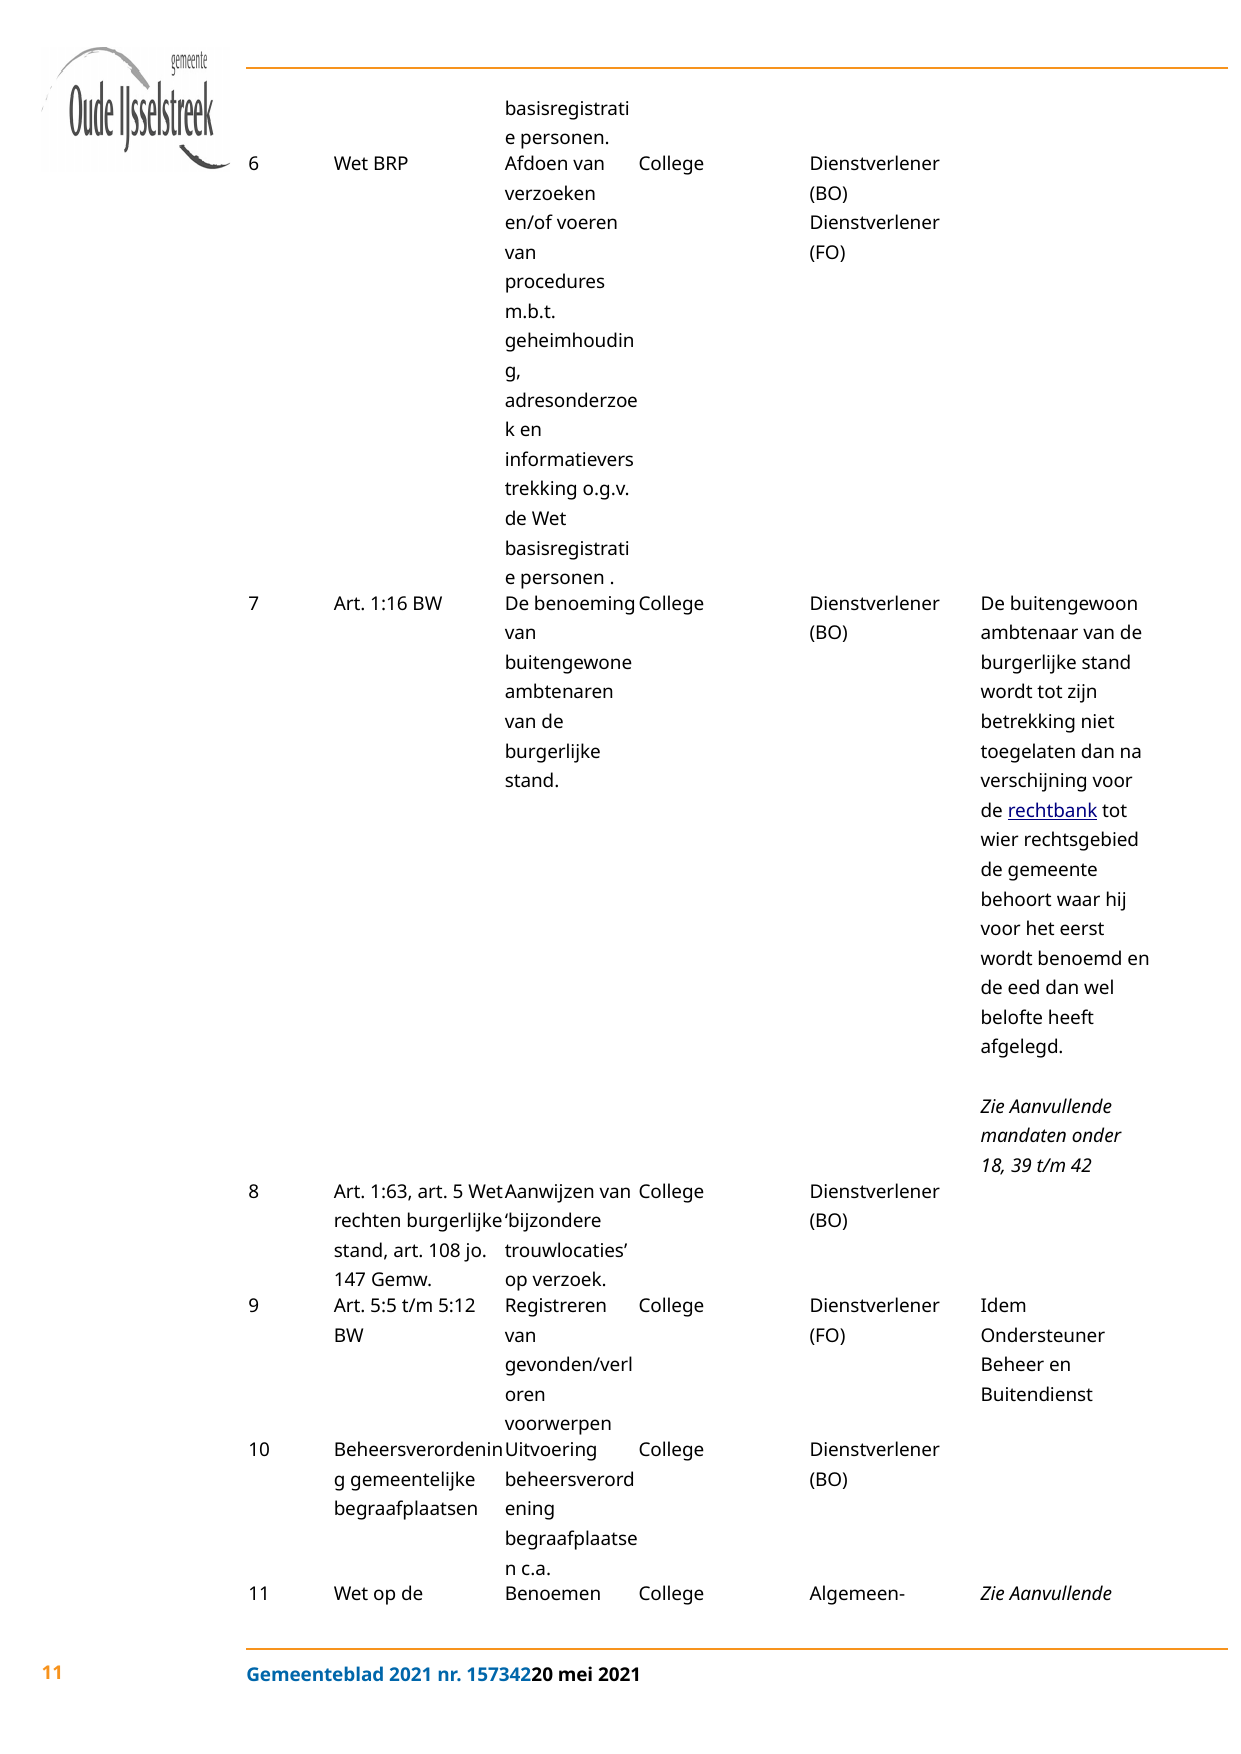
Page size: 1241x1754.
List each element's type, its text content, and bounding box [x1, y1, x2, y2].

table_cell Dienstverlener (BO) [809, 1178, 980, 1292]
table_cell College [638, 590, 809, 1178]
picture [41, 47, 231, 172]
table_cell 9 [248, 1292, 333, 1436]
table_cell Beheersverordening gemeentelijke begraafplaatsen [334, 1436, 504, 1580]
table_cell Registreren van gevonden/verloren voorwerpen [505, 1292, 638, 1436]
table_cell [809, 95, 980, 150]
table_cell 8 [248, 1178, 333, 1292]
table_cell Benoemen [505, 1580, 638, 1606]
table_cell 7 [248, 590, 333, 1178]
table_cell 11 [248, 1580, 333, 1606]
table_cell Wet op de [334, 1580, 504, 1606]
table_cell De benoeming van buitengewone ambtenaren van de burgerlijke stand. [505, 590, 638, 1178]
table_cell Zie Aanvullende [980, 1580, 1152, 1606]
table_cell 10 [248, 1436, 333, 1580]
table_cell Dienstverlener (BO) Dienstverlener (FO) [809, 150, 980, 590]
table_cell Idem Ondersteuner Beheer en Buitendienst [980, 1292, 1152, 1436]
table_cell Uitvoering beheersverordening begraafplaatsen c.a. [505, 1436, 638, 1580]
table_cell De buitengewoon ambtenaar van de burgerlijke stand wordt tot zijn betrekking niet toegelaten dan na verschijning voor de rechtbank tot wier rechtsgebied de gemeente behoort waar hij voor het eerst wordt benoemd en de eed dan wel belofte heeft afgelegd. Zie Aanvullende mandaten onder 18, 39 t/m 42 [980, 590, 1152, 1178]
table_cell [638, 95, 809, 150]
table_cell Dienstverlener (FO) [809, 1292, 980, 1436]
table_cell Art. 1:63, art. 5 Wet rechten burgerlijke stand, art. 108 jo. 147 Gemw. [334, 1178, 504, 1292]
table_cell Afdoen van verzoeken en/of voeren van procedures m.b.t. geheimhouding, adresonderzoek en informatieverstrekking o.g.v. de Wet basisregistratie personen . [505, 150, 638, 590]
table_cell Aanwijzen van ‘bijzondere trouwlocaties’ op verzoek. [505, 1178, 638, 1292]
table_cell College [638, 1178, 809, 1292]
table_cell Art. 5:5 t/m 5:12 BW [334, 1292, 504, 1436]
table_cell Art. 1:16 BW [334, 590, 504, 1178]
table_cell College [638, 1436, 809, 1580]
table_cell [980, 1436, 1152, 1580]
table_cell Dienstverlener (BO) [809, 590, 980, 1178]
table_cell College [638, 1580, 809, 1606]
table_cell [980, 150, 1152, 590]
table_cell Algemeen- [809, 1580, 980, 1606]
table_cell College [638, 150, 809, 590]
table_cell [334, 95, 504, 150]
table_cell basisregistratie personen. [505, 95, 638, 150]
table_cell College [638, 1292, 809, 1436]
table_cell [248, 95, 333, 150]
table_cell Dienstverlener (BO) [809, 1436, 980, 1580]
table_cell [980, 95, 1152, 150]
table_cell 6 [248, 150, 333, 590]
table_cell [980, 1178, 1152, 1292]
table_cell Wet BRP [334, 150, 504, 590]
